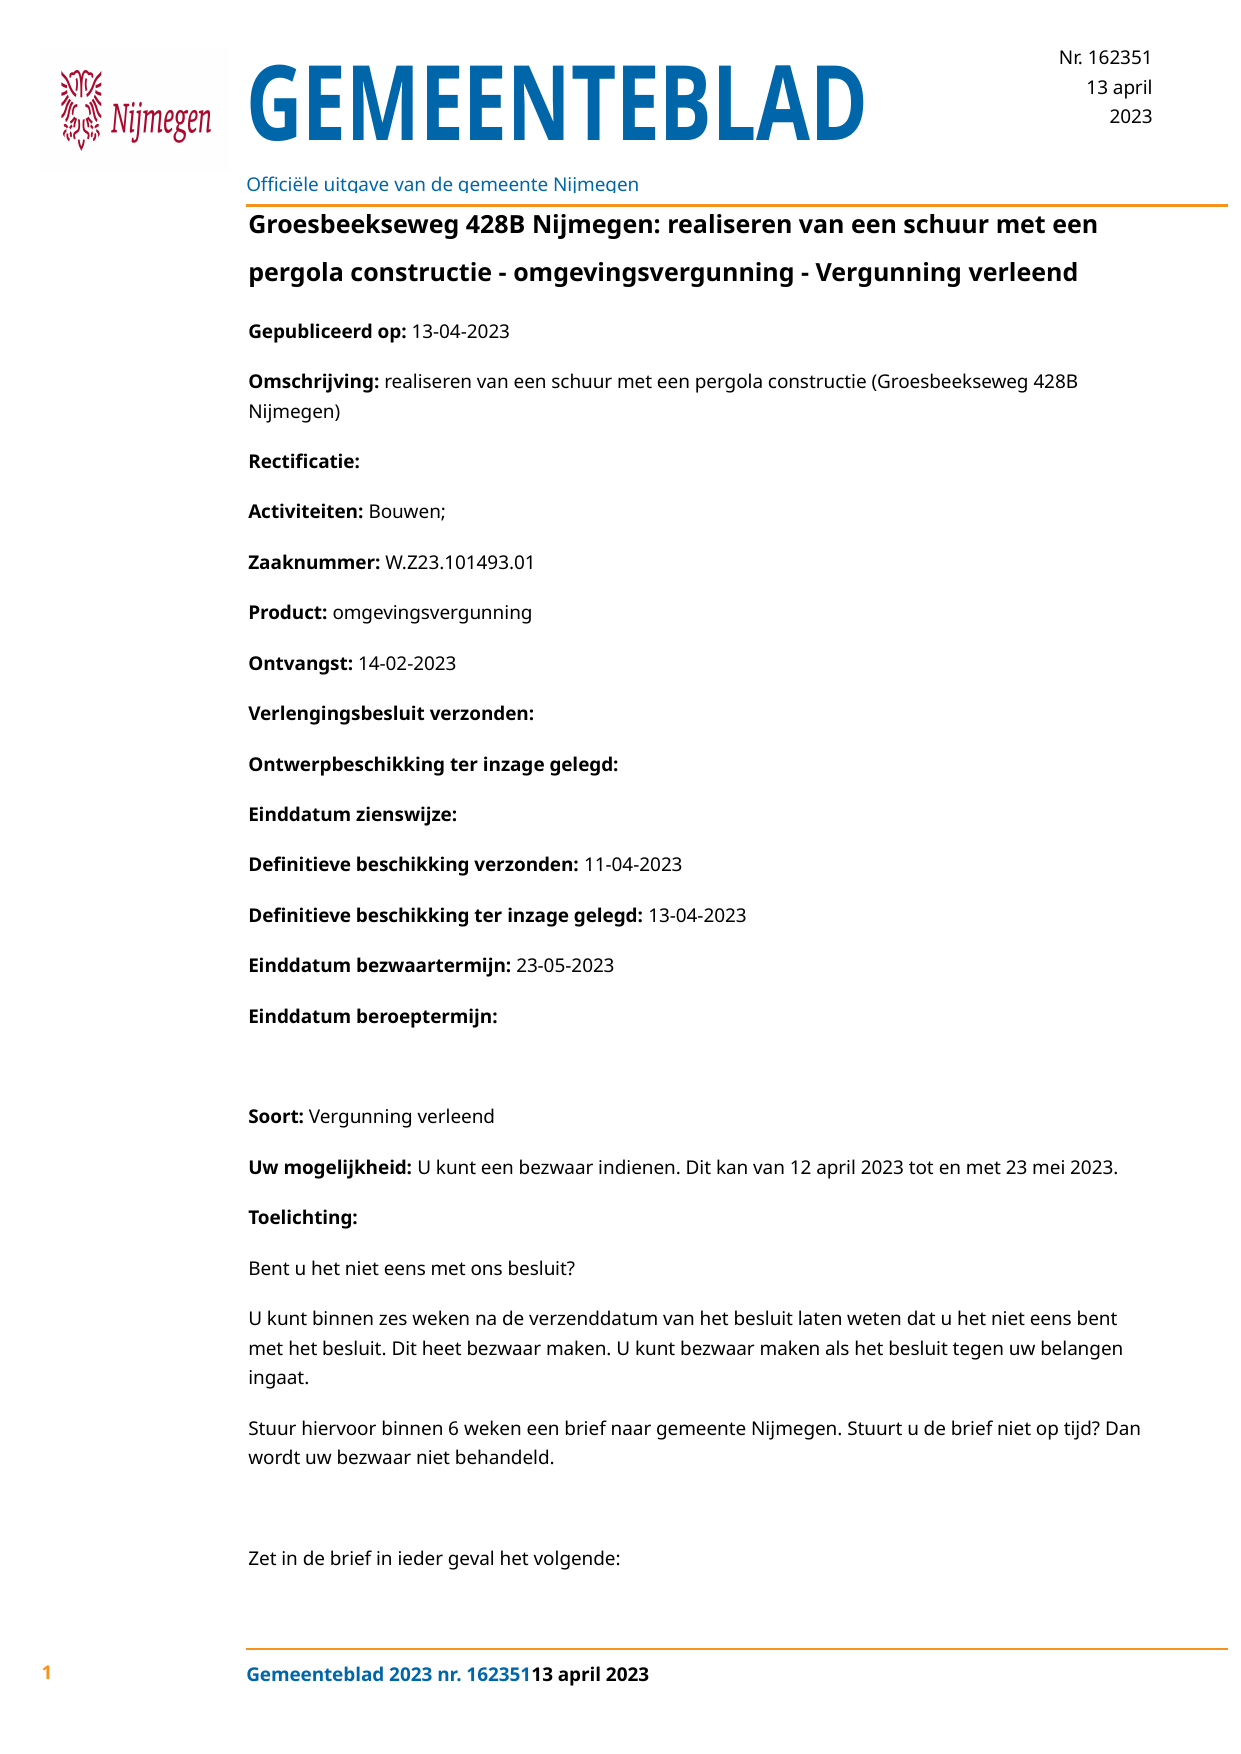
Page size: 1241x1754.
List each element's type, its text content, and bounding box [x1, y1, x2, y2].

text Gepubliceerd op: 13-04-2023 [248, 318, 1152, 344]
text Rectificatie: [248, 448, 1152, 474]
text Bent u het niet eens met ons besluit? [248, 1255, 1152, 1281]
text Einddatum zienswijze: [248, 801, 1152, 827]
text Uw mogelijkheid: U kunt een bezwaar indienen. Dit kan van 12 april 2023 tot en met 23 mei 2023. [248, 1154, 1152, 1180]
text Ontvangst: 14-02-2023 [248, 650, 1152, 676]
text Definitieve beschikking verzonden: 11-04-2023 [248, 852, 1152, 877]
text Groesbeekseweg 428B Nijmegen: realiseren van een schuur met een pergola constructie - omgevingsvergunning - Vergunning verleend [248, 207, 1152, 288]
text Einddatum beroeptermijn: [248, 1003, 1152, 1029]
text Product: omgevingsvergunning [248, 599, 1152, 625]
text U kunt binnen zes weken na de verzenddatum van het besluit laten weten dat u het niet eens bent met het besluit. Dit heet bezwaar maken. U kunt bezwaar maken als het besluit tegen uw belangen ingaat. [248, 1305, 1152, 1390]
text Omschrijving: realiseren van een schuur met een pergola constructie (Groesbeekseweg 428B Nijmegen) [248, 368, 1152, 424]
text Stuur hiervoor binnen 6 weken een brief naar gemeente Nijmegen. Stuurt u de brief niet op tijd? Dan wordt uw bezwaar niet behandeld. [248, 1415, 1152, 1470]
text Toelichting: [248, 1204, 1152, 1230]
text Definitieve beschikking ter inzage gelegd: 13-04-2023 [248, 902, 1152, 928]
text Soort: Vergunning verleend [248, 1104, 1152, 1129]
text Ontwerpbeschikking ter inzage gelegd: [248, 751, 1152, 777]
text Zaaknummer: W.Z23.101493.01 [248, 549, 1152, 575]
picture [41, 47, 231, 172]
text Verlengingsbesluit verzonden: [248, 700, 1152, 726]
text Zet in de brief in ieder geval het volgende: [248, 1545, 1152, 1571]
text Activiteiten: Bouwen; [248, 499, 1152, 524]
text Einddatum bezwaartermijn: 23-05-2023 [248, 952, 1152, 978]
